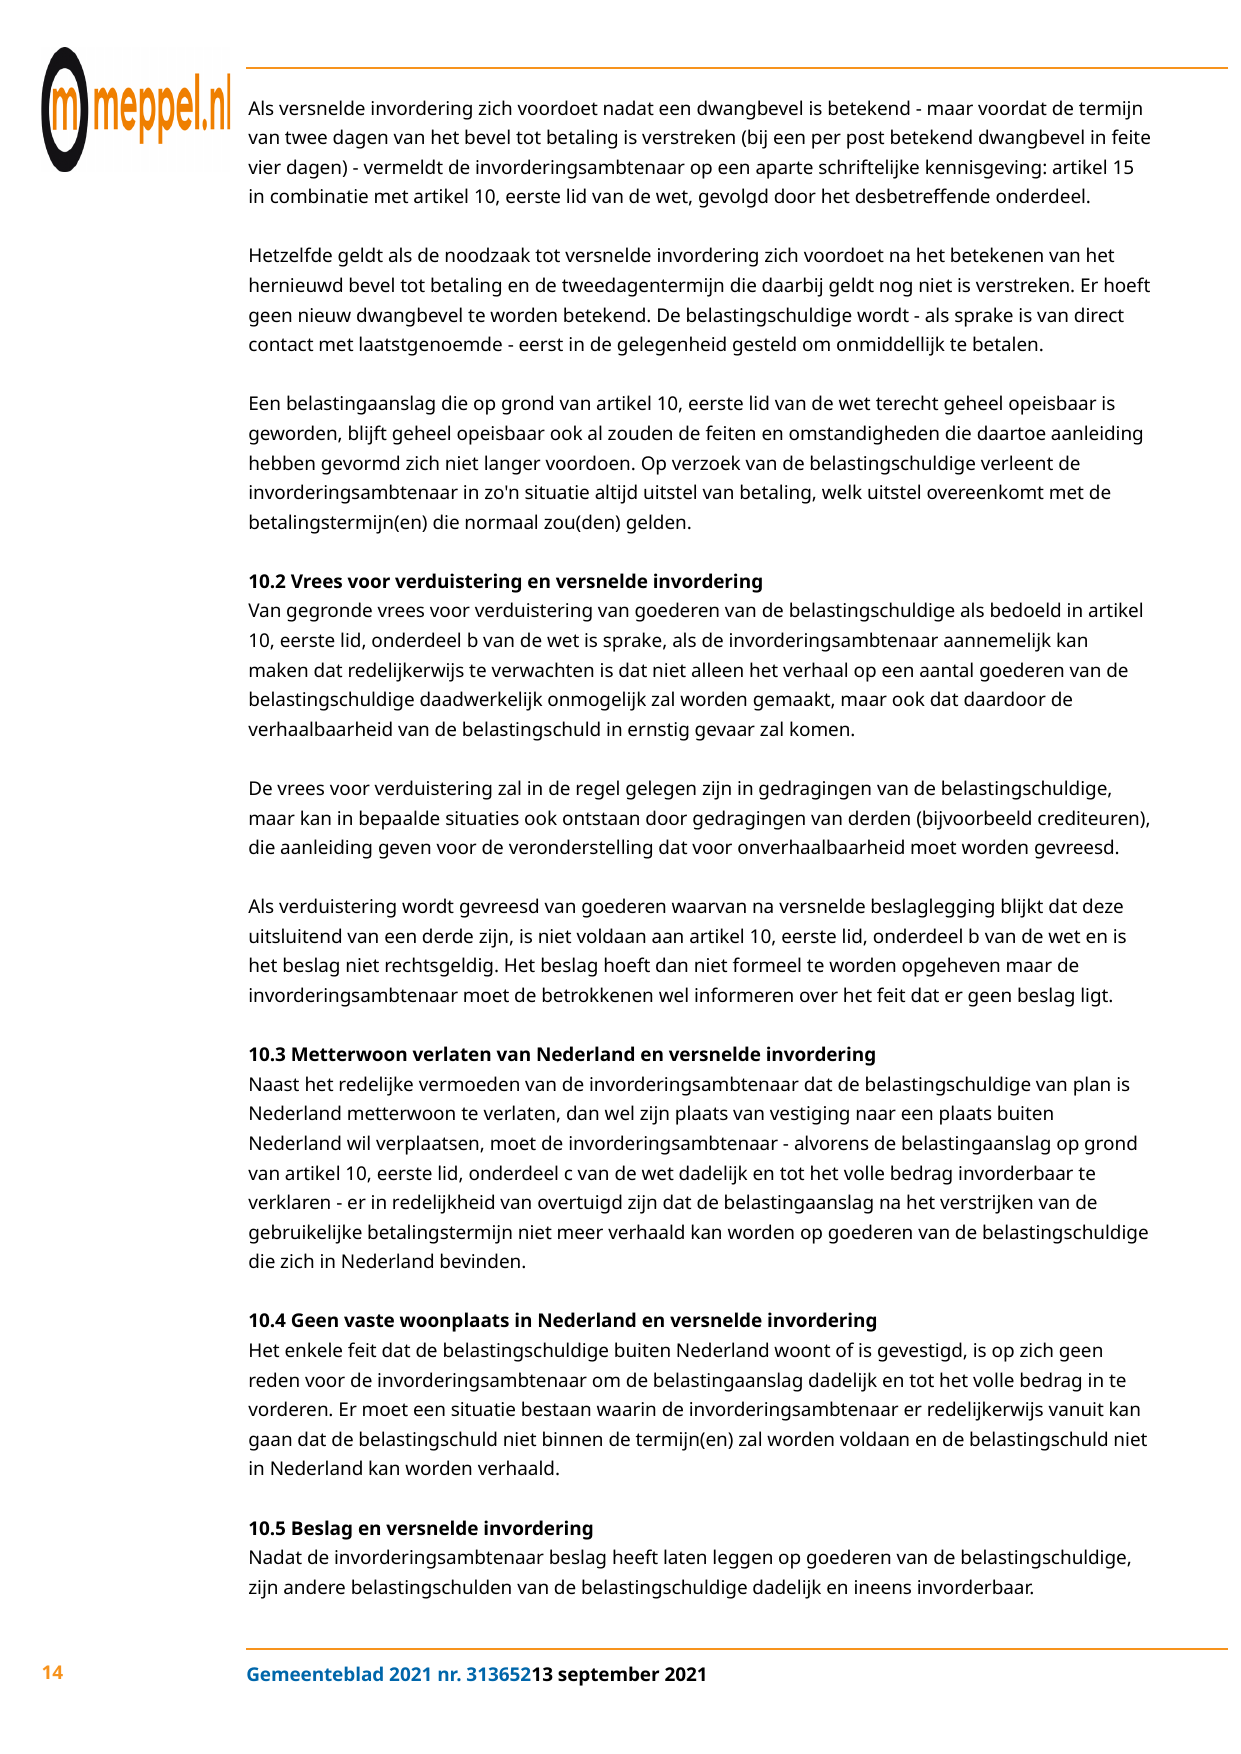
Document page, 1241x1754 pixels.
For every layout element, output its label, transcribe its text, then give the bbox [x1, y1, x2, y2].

text Hetzelfde geldt als de noodzaak tot versnelde invordering zich voordoet na het betekenen van het hernieuwd bevel tot betaling en de tweedagentermijn die daarbij geldt nog niet is verstreken. Er hoeft geen nieuw dwangbevel te worden betekend. De belastingschuldige wordt - als sprake is van direct contact met laatstgenoemde - eerst in de gelegenheid gesteld om onmiddellijk te betalen. [248, 243, 1152, 357]
text Nadat de invorderingsambtenaar beslag heeft laten leggen op goederen van de belastingschuldige, zijn andere belastingschulden van de belastingschuldige dadelijk en ineens invorderbaar. [248, 1544, 1152, 1600]
text Naast het redelijke vermoeden van de invorderingsambtenaar dat de belastingschuldige van plan is Nederland metterwoon te verlaten, dan wel zijn plaats van vestiging naar een plaats buiten Nederland wil verplaatsen, moet de invorderingsambtenaar - alvorens de belastingaanslag op grond van artikel 10, eerste lid, onderdeel c van de wet dadelijk en tot het volle bedrag invorderbaar te verklaren - er in redelijkheid van overtuigd zijn dat de belastingaanslag na het verstrijken van de gebruikelijke betalingstermijn niet meer verhaald kan worden op goederen van de belastingschuldige die zich in Nederland bevinden. [248, 1071, 1152, 1274]
text Het enkele feit dat de belastingschuldige buiten Nederland woont of is gevestigd, is op zich geen reden voor de invorderingsambtenaar om de belastingaanslag dadelijk en tot het volle bedrag in te vorderen. Er moet een situatie bestaan waarin de invorderingsambtenaar er redelijkerwijs vanuit kan gaan dat de belastingschuld niet binnen de termijn(en) zal worden voldaan en de belastingschuld niet in Nederland kan worden verhaald. [248, 1337, 1152, 1481]
text 10.5 Beslag en versnelde invordering [248, 1515, 1152, 1541]
text 10.4 Geen vaste woonplaats in Nederland en versnelde invordering [248, 1308, 1152, 1333]
text Als verduistering wordt gevreesd van goederen waarvan na versnelde beslaglegging blijkt dat deze uitsluitend van een derde zijn, is niet voldaan aan artikel 10, eerste lid, onderdeel b van de wet en is het beslag niet rechtsgeldig. Het beslag hoeft dan niet formeel te worden opgeheven maar de invorderingsambtenaar moet de betrokkenen wel informeren over het feit dat er geen beslag ligt. [248, 893, 1152, 1008]
text De vrees voor verduistering zal in de regel gelegen zijn in gedragingen van de belastingschuldige, maar kan in bepaalde situaties ook ontstaan door gedragingen van derden (bijvoorbeeld crediteuren), die aanleiding geven voor de veronderstelling dat voor onverhaalbaarheid moet worden gevreesd. [248, 775, 1152, 860]
text Een belastingaanslag die op grond van artikel 10, eerste lid van de wet terecht geheel opeisbaar is geworden, blijft geheel opeisbaar ook al zouden de feiten en omstandigheden die daartoe aanleiding hebben gevormd zich niet langer voordoen. Op verzoek van de belastingschuldige verleent de invorderingsambtenaar in zo'n situatie altijd uitstel van betaling, welk uitstel overeenkomt met de betalingstermijn(en) die normaal zou(den) gelden. [248, 391, 1152, 535]
text Als versnelde invordering zich voordoet nadat een dwangbevel is betekend - maar voordat de termijn van twee dagen van het bevel tot betaling is verstreken (bij een per post betekend dwangbevel in feite vier dagen) - vermeldt de invorderingsambtenaar op een aparte schriftelijke kennisgeving: artikel 15 in combinatie met artikel 10, eerste lid van de wet, gevolgd door het desbetreffende onderdeel. [248, 95, 1152, 209]
text 10.3 Metterwoon verlaten van Nederland en versnelde invordering [248, 1041, 1152, 1067]
text Van gegronde vrees voor verduistering van goederen van de belastingschuldige als bedoeld in artikel 10, eerste lid, onderdeel b van de wet is sprake, als de invorderingsambtenaar aannemelijk kan maken dat redelijkerwijs te verwachten is dat niet alleen het verhaal op een aantal goederen van de belastingschuldige daadwerkelijk onmogelijk zal worden gemaakt, maar ook dat daardoor de verhaalbaarheid van de belastingschuld in ernstig gevaar zal komen. [248, 598, 1152, 742]
text 10.2 Vrees voor verduistering en versnelde invordering [248, 568, 1152, 594]
picture [41, 47, 231, 172]
